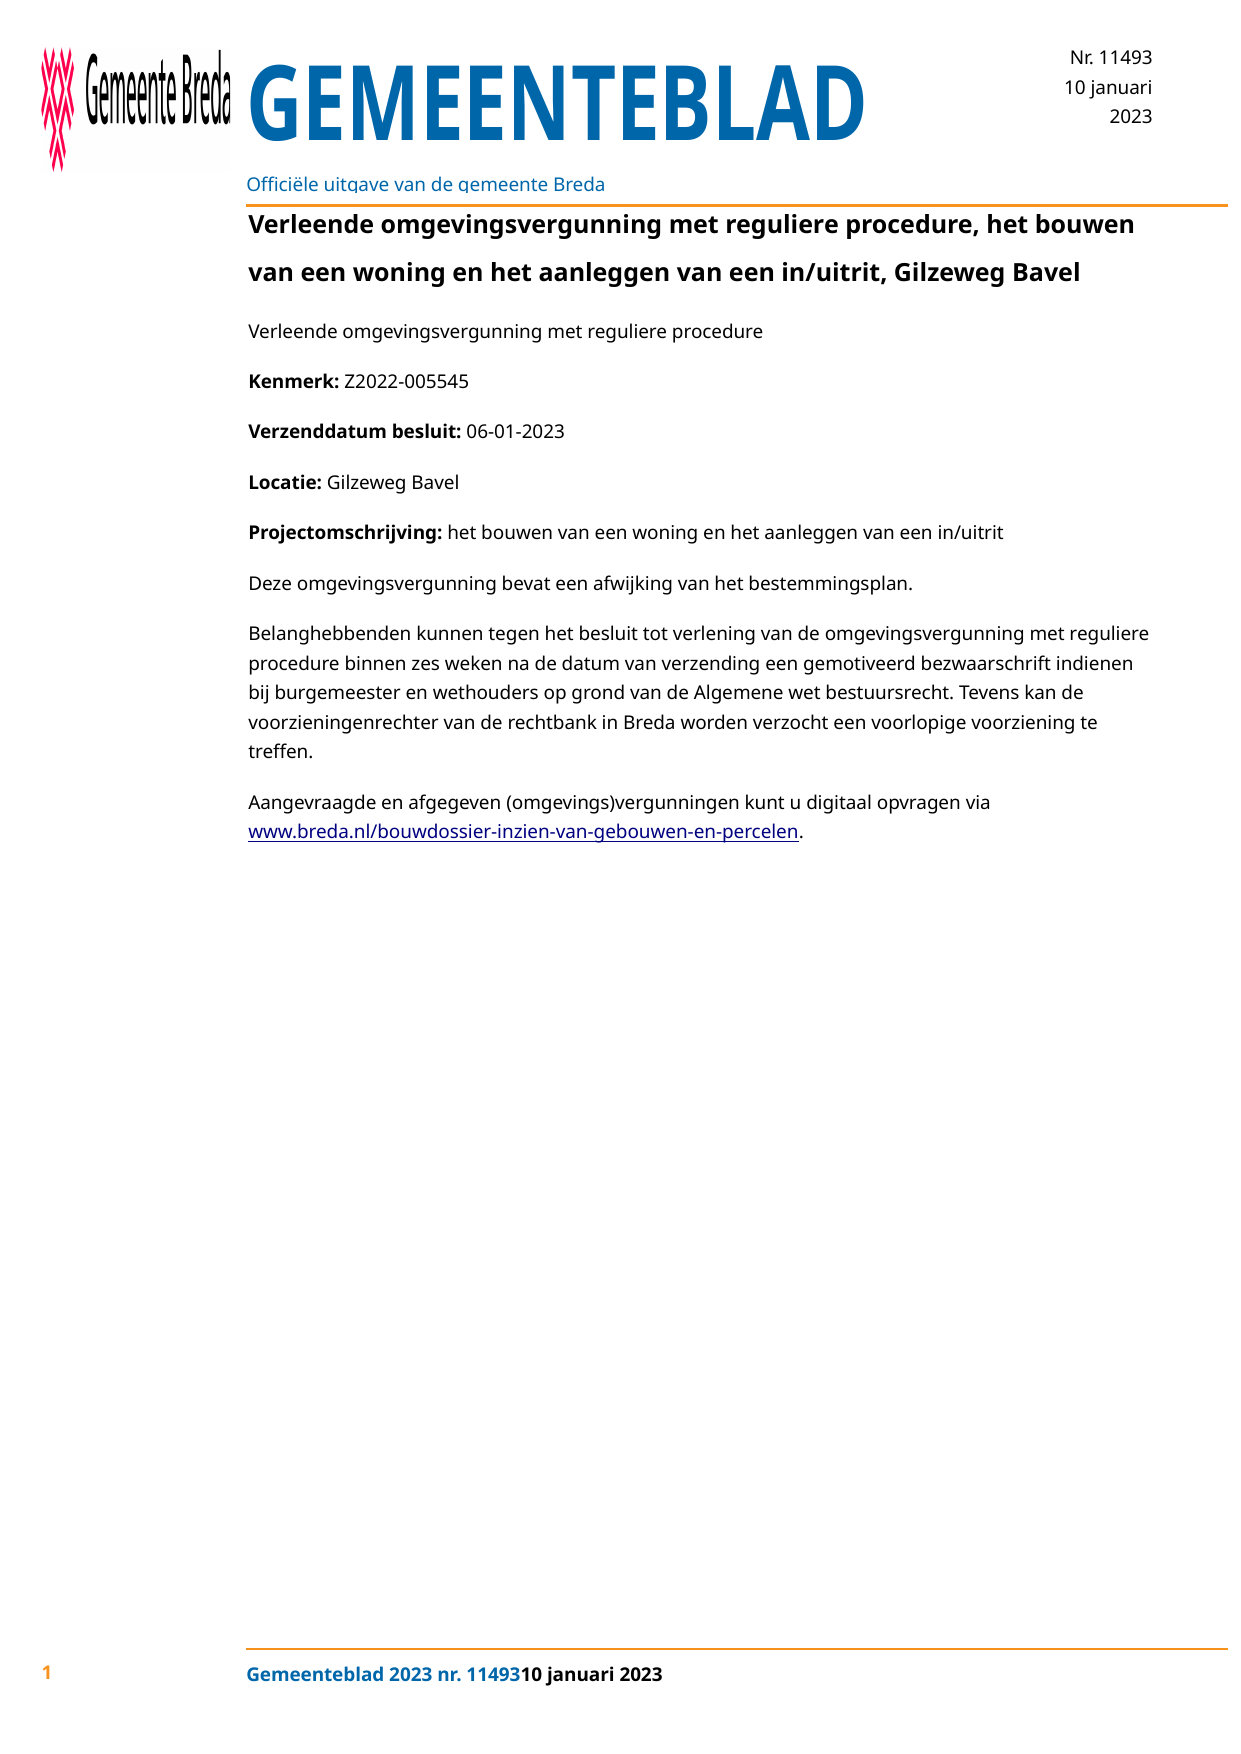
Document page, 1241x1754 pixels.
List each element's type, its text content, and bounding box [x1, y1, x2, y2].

text Deze omgevingsvergunning bevat een afwijking van het bestemmingsplan. [248, 570, 1152, 596]
text Projectomschrijving: het bouwen van een woning en het aanleggen van een in/uitrit [248, 519, 1152, 545]
text Verzenddatum besluit: 06-01-2023 [248, 419, 1152, 444]
text Belanghebbenden kunnen tegen het besluit tot verlening van de omgevingsvergunning met reguliere procedure binnen zes weken na de datum van verzending een gemotiveerd bezwaarschrift indienen bij burgemeester en wethouders op grond van de Algemene wet bestuursrecht. Tevens kan de voorzieningenrechter van de rechtbank in Breda worden verzocht een voorlopige voorziening te treffen. [248, 620, 1152, 764]
text Verleende omgevingsvergunning met reguliere procedure, het bouwen van een woning en het aanleggen van een in/uitrit, Gilzeweg Bavel [248, 207, 1152, 288]
text Aangevraagde en afgegeven (omgevings)vergunningen kunt u digitaal opvragen via www.breda.nl/bouwdossier-inzien-van-gebouwen-en-percelen. [248, 789, 1152, 844]
text Verleende omgevingsvergunning met reguliere procedure [248, 318, 1152, 344]
text Locatie: Gilzeweg Bavel [248, 469, 1152, 495]
text Kenmerk: Z2022-005545 [248, 368, 1152, 394]
picture [41, 47, 231, 172]
